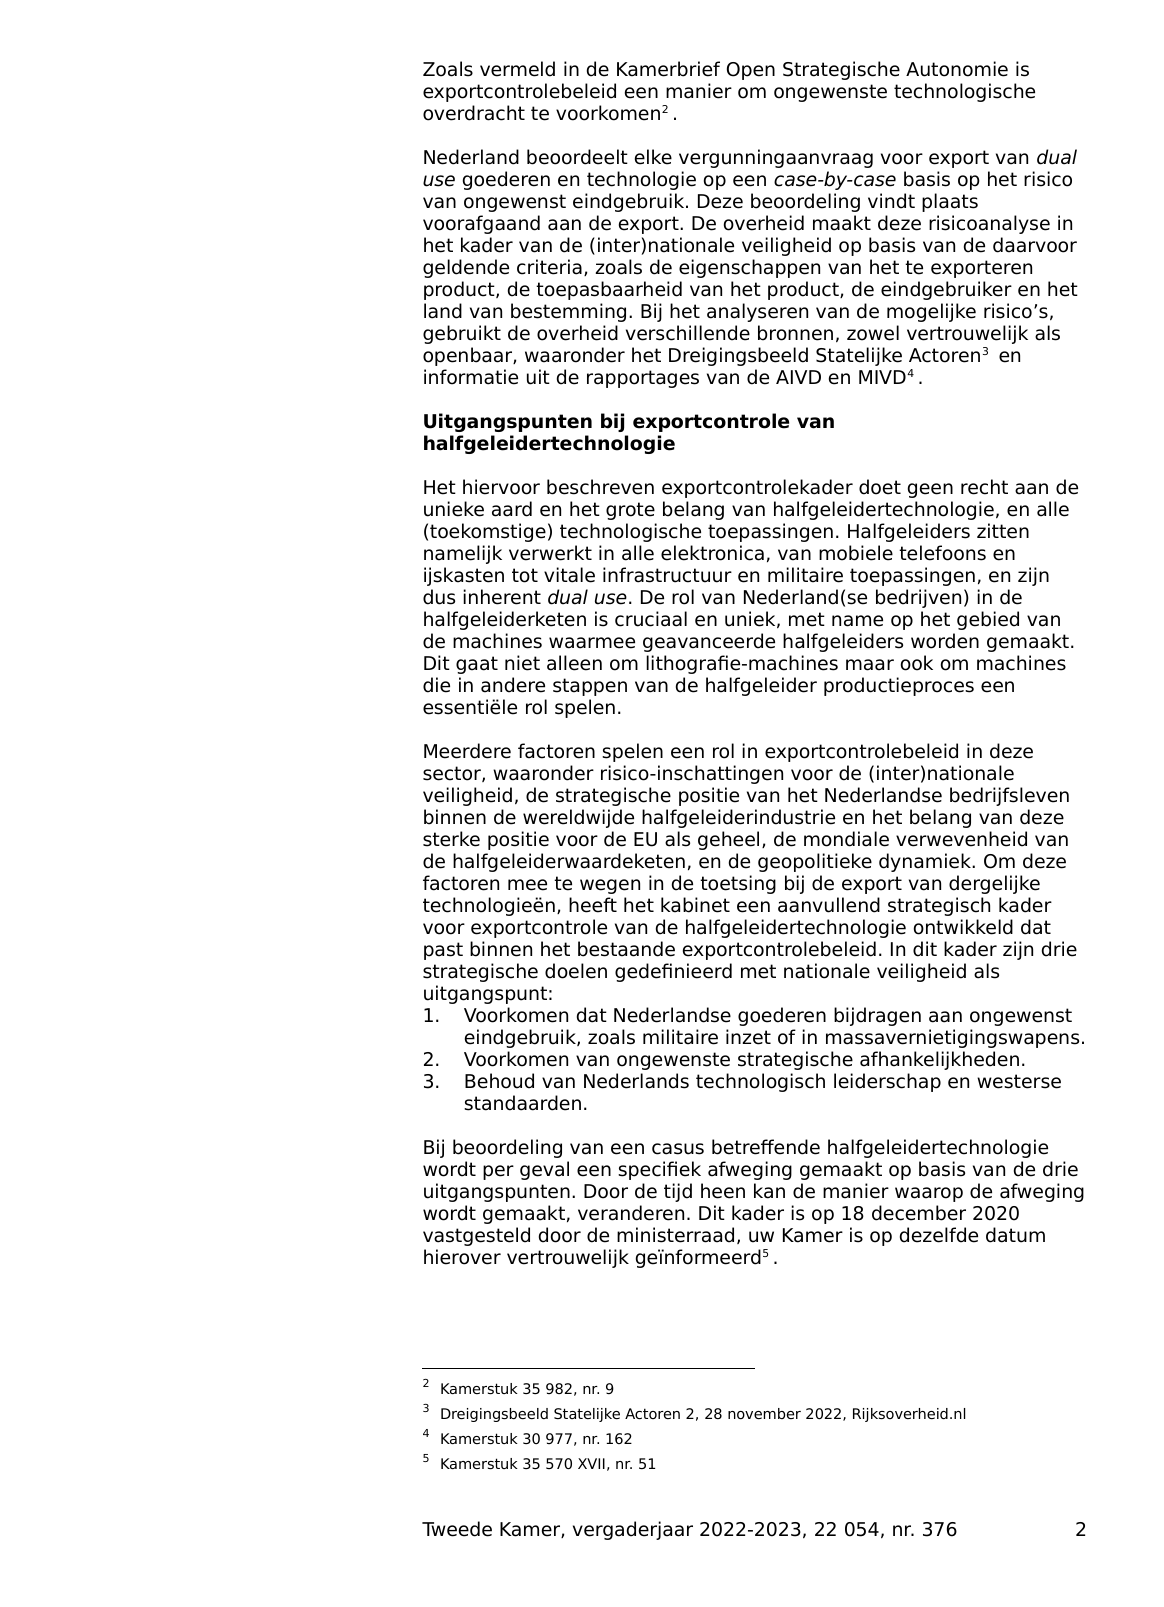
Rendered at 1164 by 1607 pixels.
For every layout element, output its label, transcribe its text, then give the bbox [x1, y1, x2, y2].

text Bij beoordeling van een casus betreffende halfgeleidertechnologie wordt per geval een specifiek afweging gemaakt op basis van de drie uitgangspunten. Door de tijd heen kan de manier waarop de afweging wordt gemaakt, veranderen. Dit kader is op 18 december 2020 vastgesteld door de ministerraad, uw Kamer is op dezelfde datum hierover vertrouwelijk geïnformeerd. [422, 1137, 1087, 1269]
text 2. Voorkomen van ongewenste strategische afhankelijkheden. [422, 1049, 1087, 1071]
subtitle Uitgangspunten bij exportcontrole van halfgeleidertechnologie [422, 411, 1087, 455]
text Het hiervoor beschreven exportcontrolekader doet geen recht aan de unieke aard en het grote belang van halfgeleidertechnologie, en alle (toekomstige) technologische toepassingen. Halfgeleiders zitten namelijk verwerkt in alle elektronica, van mobiele telefoons en ijskasten tot vitale infrastructuur en militaire toepassingen, en zijn dus inherent dual use. De rol van Nederland(se bedrijven) in de halfgeleiderketen is cruciaal en uniek, met name op het gebied van de machines waarmee geavanceerde halfgeleiders worden gemaakt. Dit gaat niet alleen om lithografie-machines maar ook om machines die in andere stappen van de halfgeleider productieproces een essentiële rol spelen. [422, 477, 1087, 719]
text Kamerstuk 30 977, nr. 162 [422, 1427, 1087, 1449]
text Zoals vermeld in de Kamerbrief Open Strategische Autonomie is exportcontrolebeleid een manier om ongewenste technologische overdracht te voorkomen. [422, 59, 1087, 125]
text Meerdere factoren spelen een rol in exportcontrolebeleid in deze sector, waaronder risico-inschattingen voor de (inter)nationale veiligheid, de strategische positie van het Nederlandse bedrijfsleven binnen de wereldwijde halfgeleiderindustrie en het belang van deze sterke positie voor de EU als geheel, de mondiale verwevenheid van de halfgeleiderwaardeketen, en de geopolitieke dynamiek. Om deze factoren mee te wegen in de toetsing bij de export van dergelijke technologieën, heeft het kabinet een aanvullend strategisch kader voor exportcontrole van de halfgeleidertechnologie ontwikkeld dat past binnen het bestaande exportcontrolebeleid. In dit kader zijn drie strategische doelen gedefinieerd met nationale veiligheid als uitgangspunt: [422, 741, 1087, 1005]
text Nederland beoordeelt elke vergunningaanvraag voor export van dual use goederen en technologie op een case-by-case basis op het risico van ongewenst eindgebruik. Deze beoordeling vindt plaats voorafgaand aan de export. De overheid maakt deze risicoanalyse in het kader van de (inter)nationale veiligheid op basis van de daarvoor geldende criteria, zoals de eigenschappen van het te exporteren product, de toepasbaarheid van het product, de eindgebruiker en het land van bestemming. Bij het analyseren van de mogelijke risico’s, gebruikt de overheid verschillende bronnen, zowel vertrouwelijk als openbaar, waaronder het Dreigingsbeeld Statelijke Actoren en informatie uit de rapportages van de AIVD en MIVD. [422, 147, 1087, 389]
text 3. Behoud van Nederlands technologisch leiderschap en westerse standaarden. [422, 1071, 1087, 1115]
text Kamerstuk 35 982, nr. 9 [422, 1377, 1087, 1399]
text 1. Voorkomen dat Nederlandse goederen bijdragen aan ongewenst eindgebruik, zoals militaire inzet of in massavernietigingswapens. [422, 1005, 1087, 1049]
text Dreigingsbeeld Statelijke Actoren 2, 28 november 2022, Rijksoverheid.nl [422, 1402, 1087, 1424]
text Kamerstuk 35 570 XVII, nr. 51 [422, 1452, 1087, 1474]
